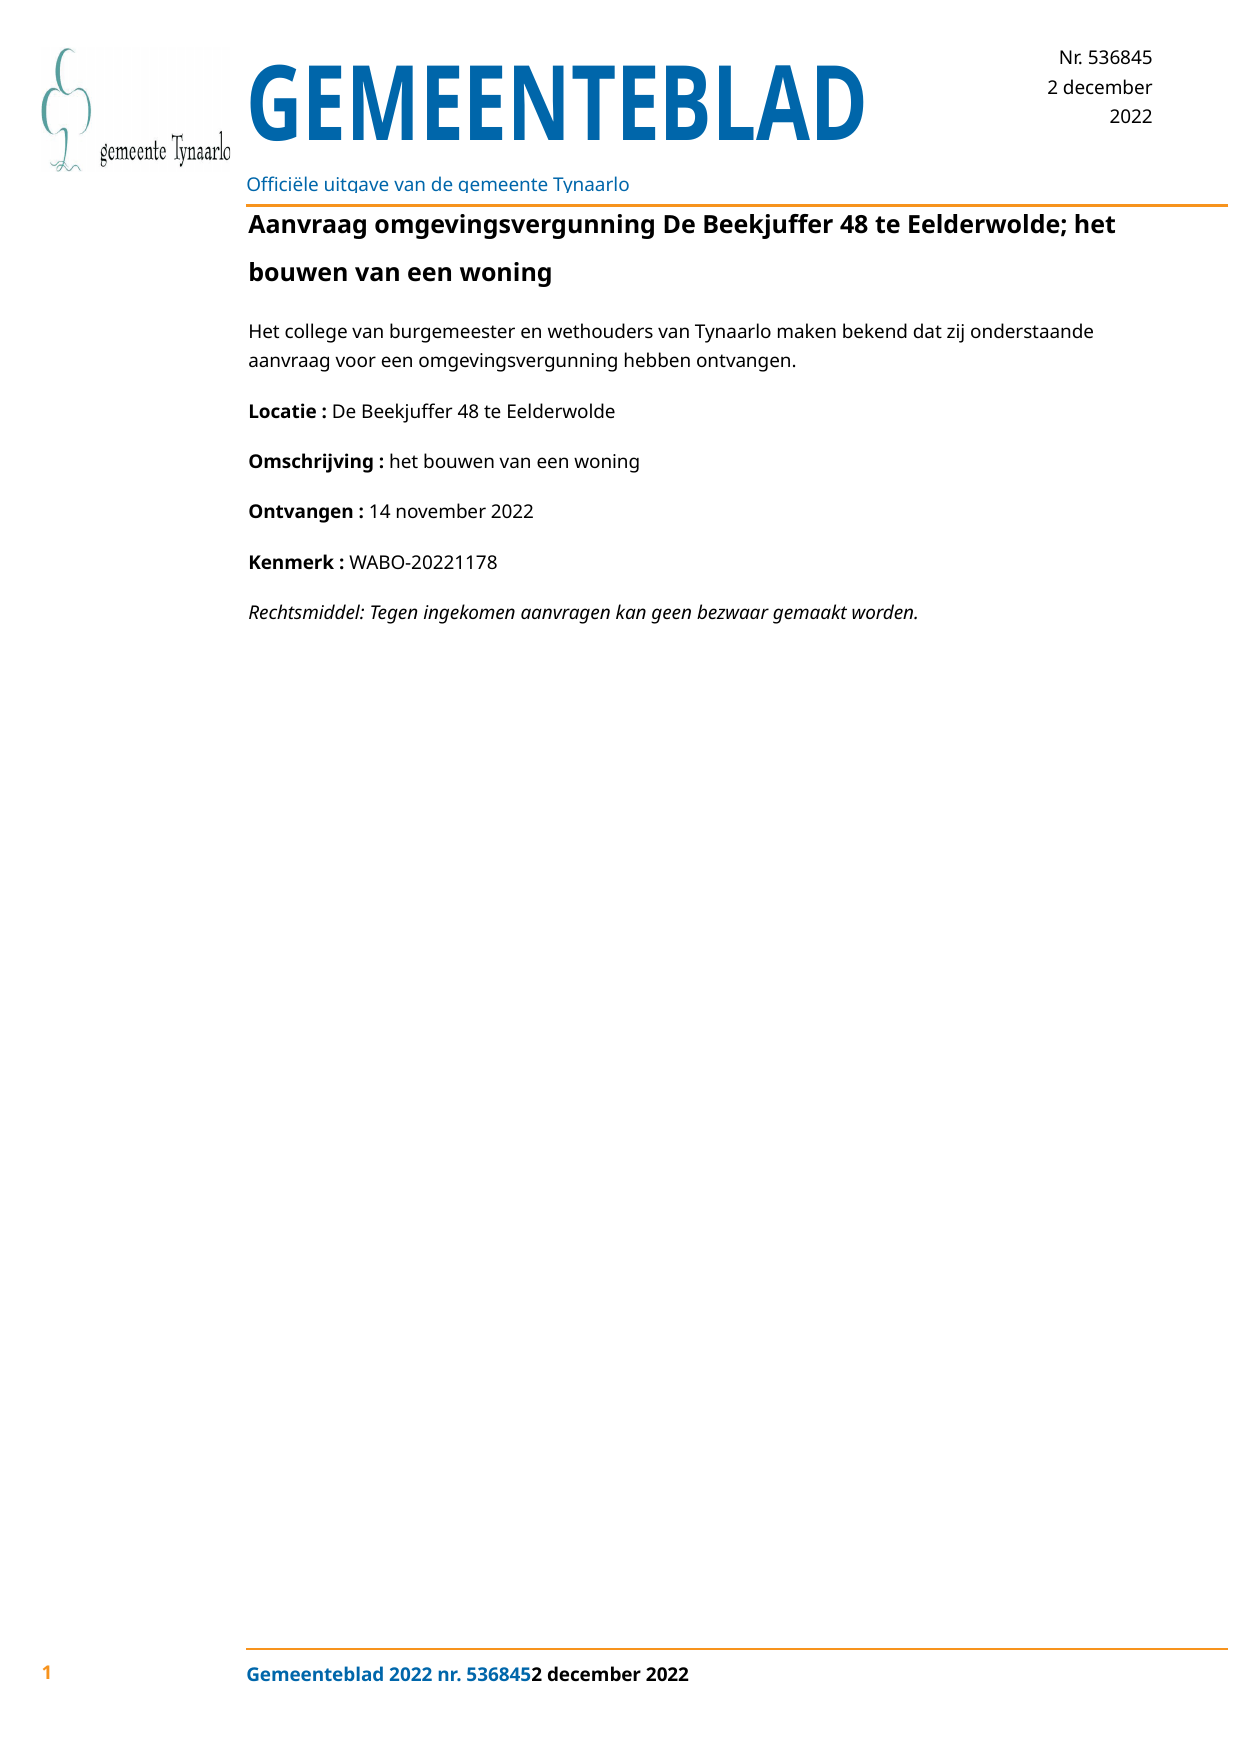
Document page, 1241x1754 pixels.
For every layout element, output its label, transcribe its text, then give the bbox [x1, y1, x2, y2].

text Aanvraag omgevingsvergunning De Beekjuffer 48 te Eelderwolde; het bouwen van een woning [248, 207, 1152, 288]
text Ontvangen : 14 november 2022 [248, 499, 1152, 524]
text Rechtsmiddel: Tegen ingekomen aanvragen kan geen bezwaar gemaakt worden. [248, 599, 1152, 625]
text Kenmerk : WABO-20221178 [248, 549, 1152, 575]
picture [41, 47, 231, 172]
text Omschrijving : het bouwen van een woning [248, 448, 1152, 474]
text Het college van burgemeester en wethouders van Tynaarlo maken bekend dat zij onderstaande aanvraag voor een omgevingsvergunning hebben ontvangen. [248, 318, 1152, 373]
text Locatie : De Beekjuffer 48 te Eelderwolde [248, 398, 1152, 424]
